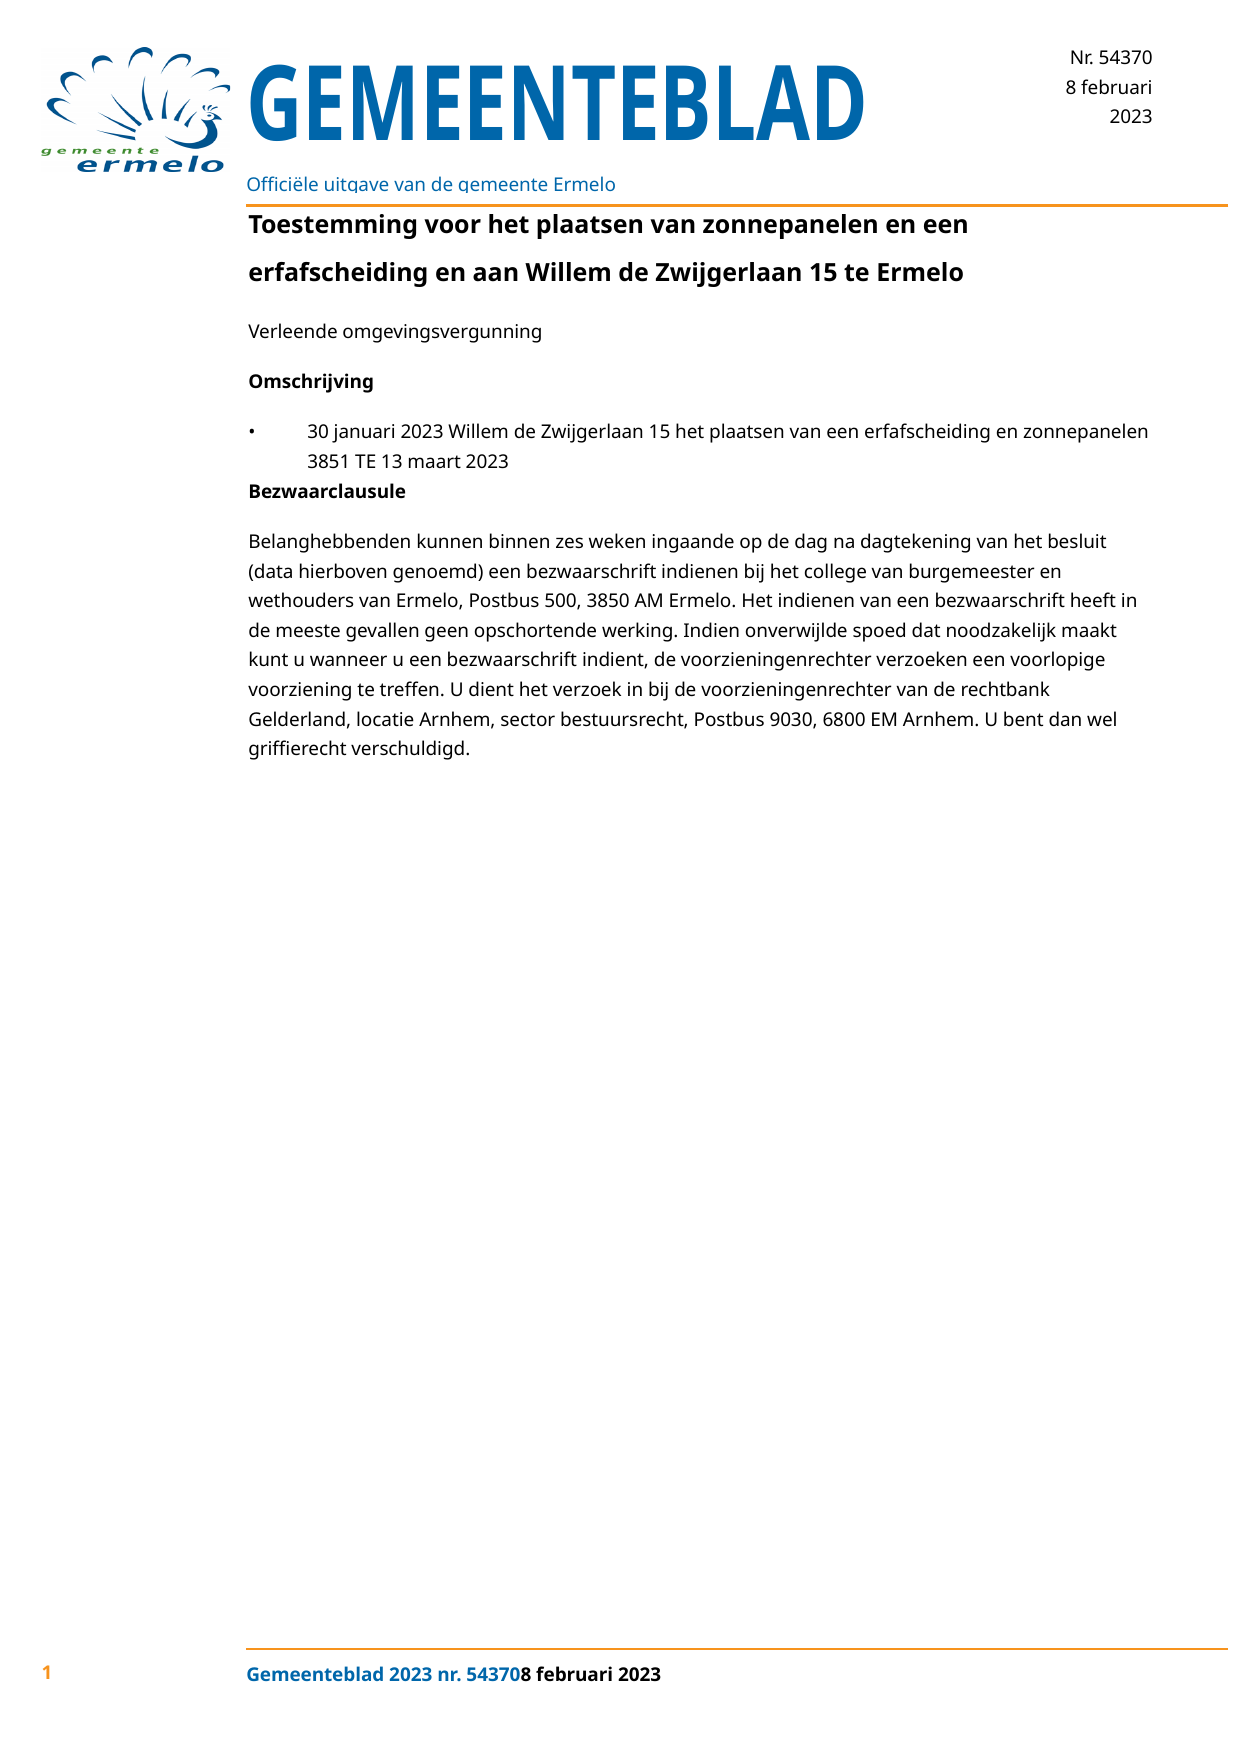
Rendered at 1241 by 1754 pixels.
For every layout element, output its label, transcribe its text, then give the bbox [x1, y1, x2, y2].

text Belanghebbenden kunnen binnen zes weken ingaande op de dag na dagtekening van het besluit (data hierboven genoemd) een bezwaarschrift indienen bij het college van burgemeester en wethouders van Ermelo, Postbus 500, 3850 AM Ermelo. Het indienen van een bezwaarschrift heeft in de meeste gevallen geen opschortende werking. Indien onverwijlde spoed dat noodzakelijk maakt kunt u wanneer u een bezwaarschrift indient, de voorzieningenrechter verzoeken een voorlopige voorziening te treffen. U dient het verzoek in bij de voorzieningenrechter van de rechtbank Gelderland, locatie Arnhem, sector bestuursrecht, Postbus 9030, 6800 EM Arnhem. U bent dan wel griffierecht verschuldigd. [248, 528, 1152, 761]
text Toestemming voor het plaatsen van zonnepanelen en een erfafscheiding en aan Willem de Zwijgerlaan 15 te Ermelo [248, 207, 1152, 288]
text Bezwaarclausule [248, 478, 1152, 504]
text Verleende omgevingsvergunning [248, 318, 1152, 344]
picture [41, 47, 231, 172]
list 30 januari 2023 Willem de Zwijgerlaan 15 het plaatsen van een erfafscheiding en zonnepanelen 3851 TE 13 maart 2023 [248, 419, 1152, 474]
text Omschrijving [248, 368, 1152, 394]
